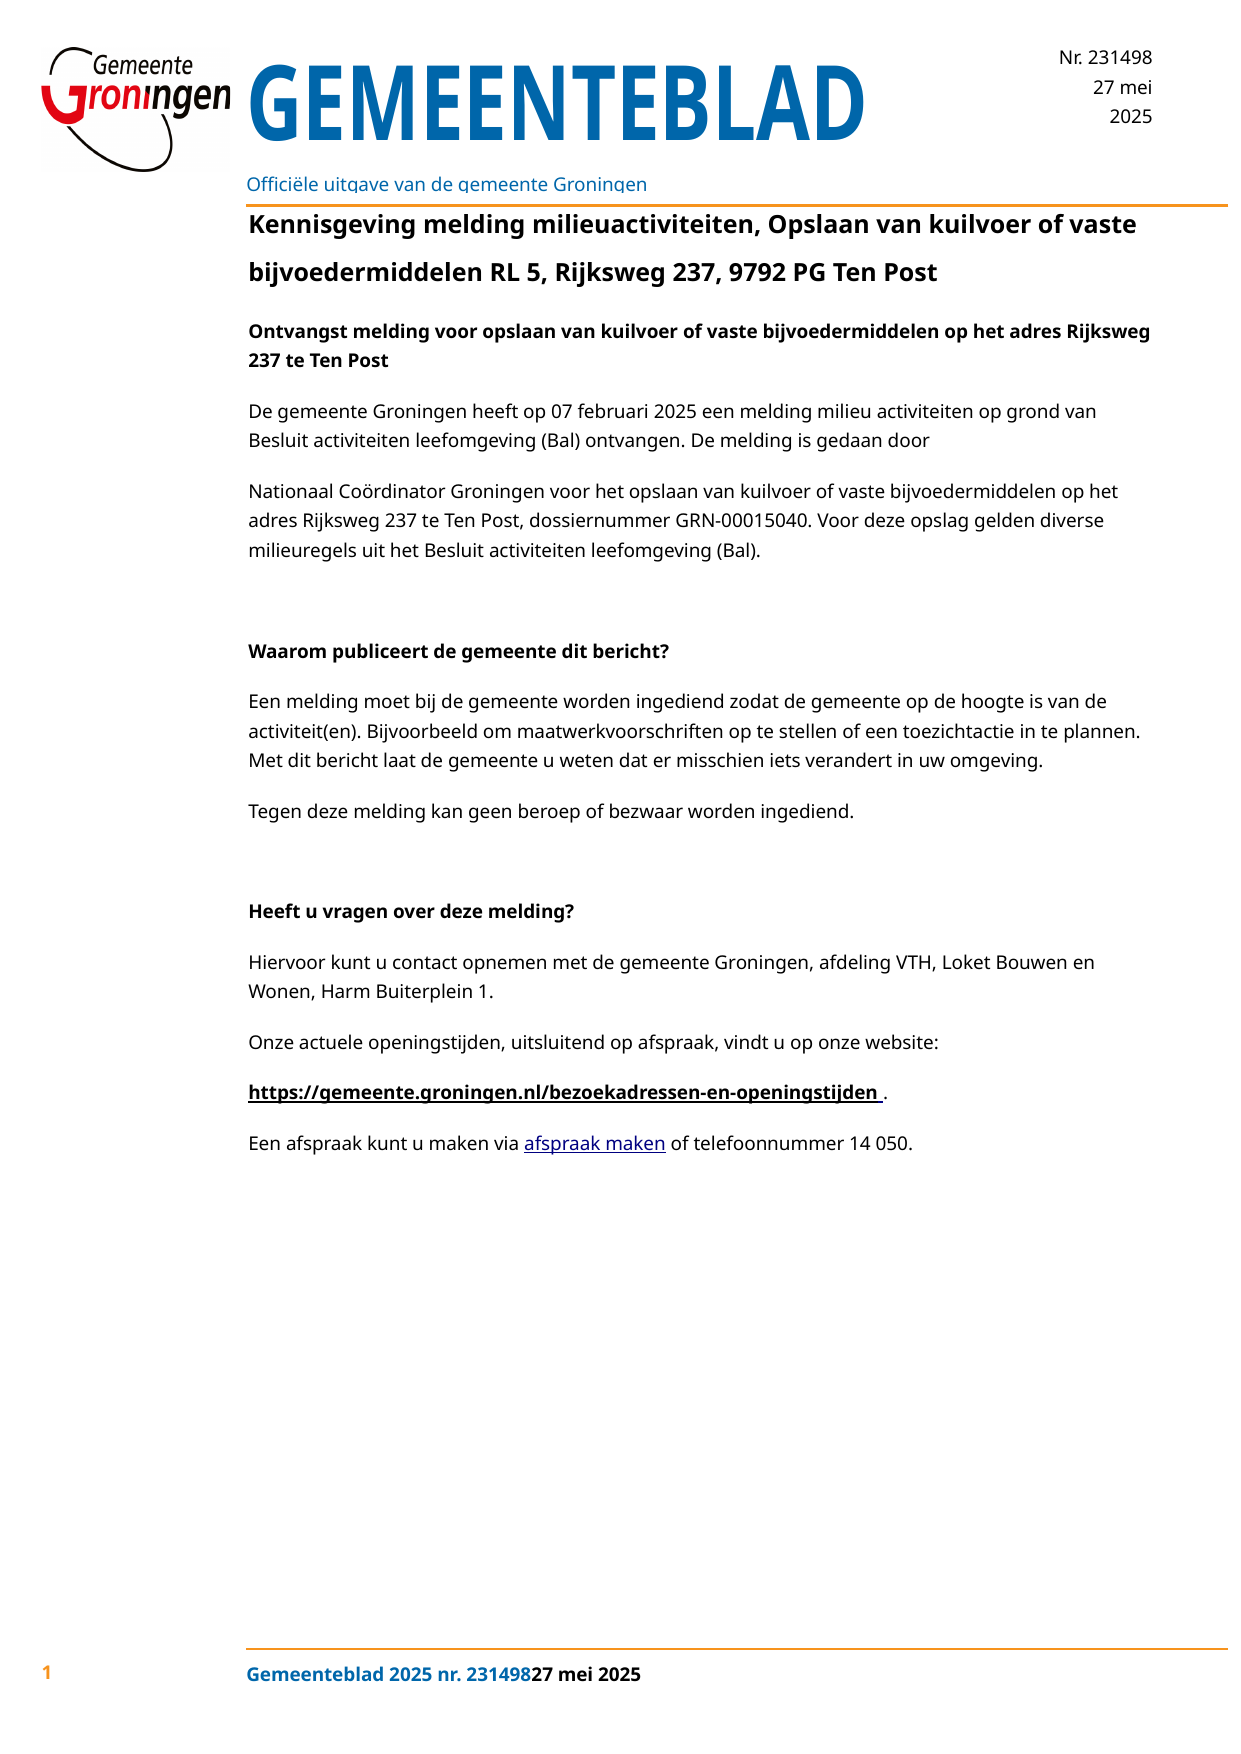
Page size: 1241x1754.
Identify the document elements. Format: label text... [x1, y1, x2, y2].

text De gemeente Groningen heeft op 07 februari 2025 een melding milieu activiteiten op grond van Besluit activiteiten leefomgeving (Bal) ontvangen. De melding is gedaan door [248, 398, 1152, 453]
text Een melding moet bij de gemeente worden ingediend zodat de gemeente op de hoogte is van de activiteit(en). Bijvoorbeeld om maatwerkvoorschriften op te stellen of een toezichtactie in te plannen. Met dit bericht laat de gemeente u weten dat er misschien iets verandert in uw omgeving. [248, 688, 1152, 773]
text Onze actuele openingstijden, uitsluitend op afspraak, vindt u op onze website: [248, 1029, 1152, 1055]
text Een afspraak kunt u maken via afspraak maken of telefoonnummer 14 050. [248, 1130, 1152, 1156]
text https://gemeente.groningen.nl/bezoekadressen-en-openingstijden . [248, 1079, 1152, 1105]
text Heeft u vragen over deze melding? [248, 899, 1152, 924]
text Tegen deze melding kan geen beroep of bezwaar worden ingediend. [248, 798, 1152, 824]
text Kennisgeving melding milieuactiviteiten, Opslaan van kuilvoer of vaste bijvoedermiddelen RL 5, Rijksweg 237, 9792 PG Ten Post [248, 207, 1152, 288]
text Ontvangst melding voor opslaan van kuilvoer of vaste bijvoedermiddelen op het adres Rijksweg 237 te Ten Post [248, 318, 1152, 373]
picture [41, 47, 231, 172]
text Hiervoor kunt u contact opnemen met de gemeente Groningen, afdeling VTH, Loket Bouwen en Wonen, Harm Buiterplein 1. [248, 949, 1152, 1004]
text Nationaal Coördinator Groningen voor het opslaan van kuilvoer of vaste bijvoedermiddelen op het adres Rijksweg 237 te Ten Post, dossiernummer GRN-00015040. Voor deze opslag gelden diverse milieuregels uit het Besluit activiteiten leefomgeving (Bal). [248, 478, 1152, 563]
text Waarom publiceert de gemeente dit bericht? [248, 638, 1152, 664]
